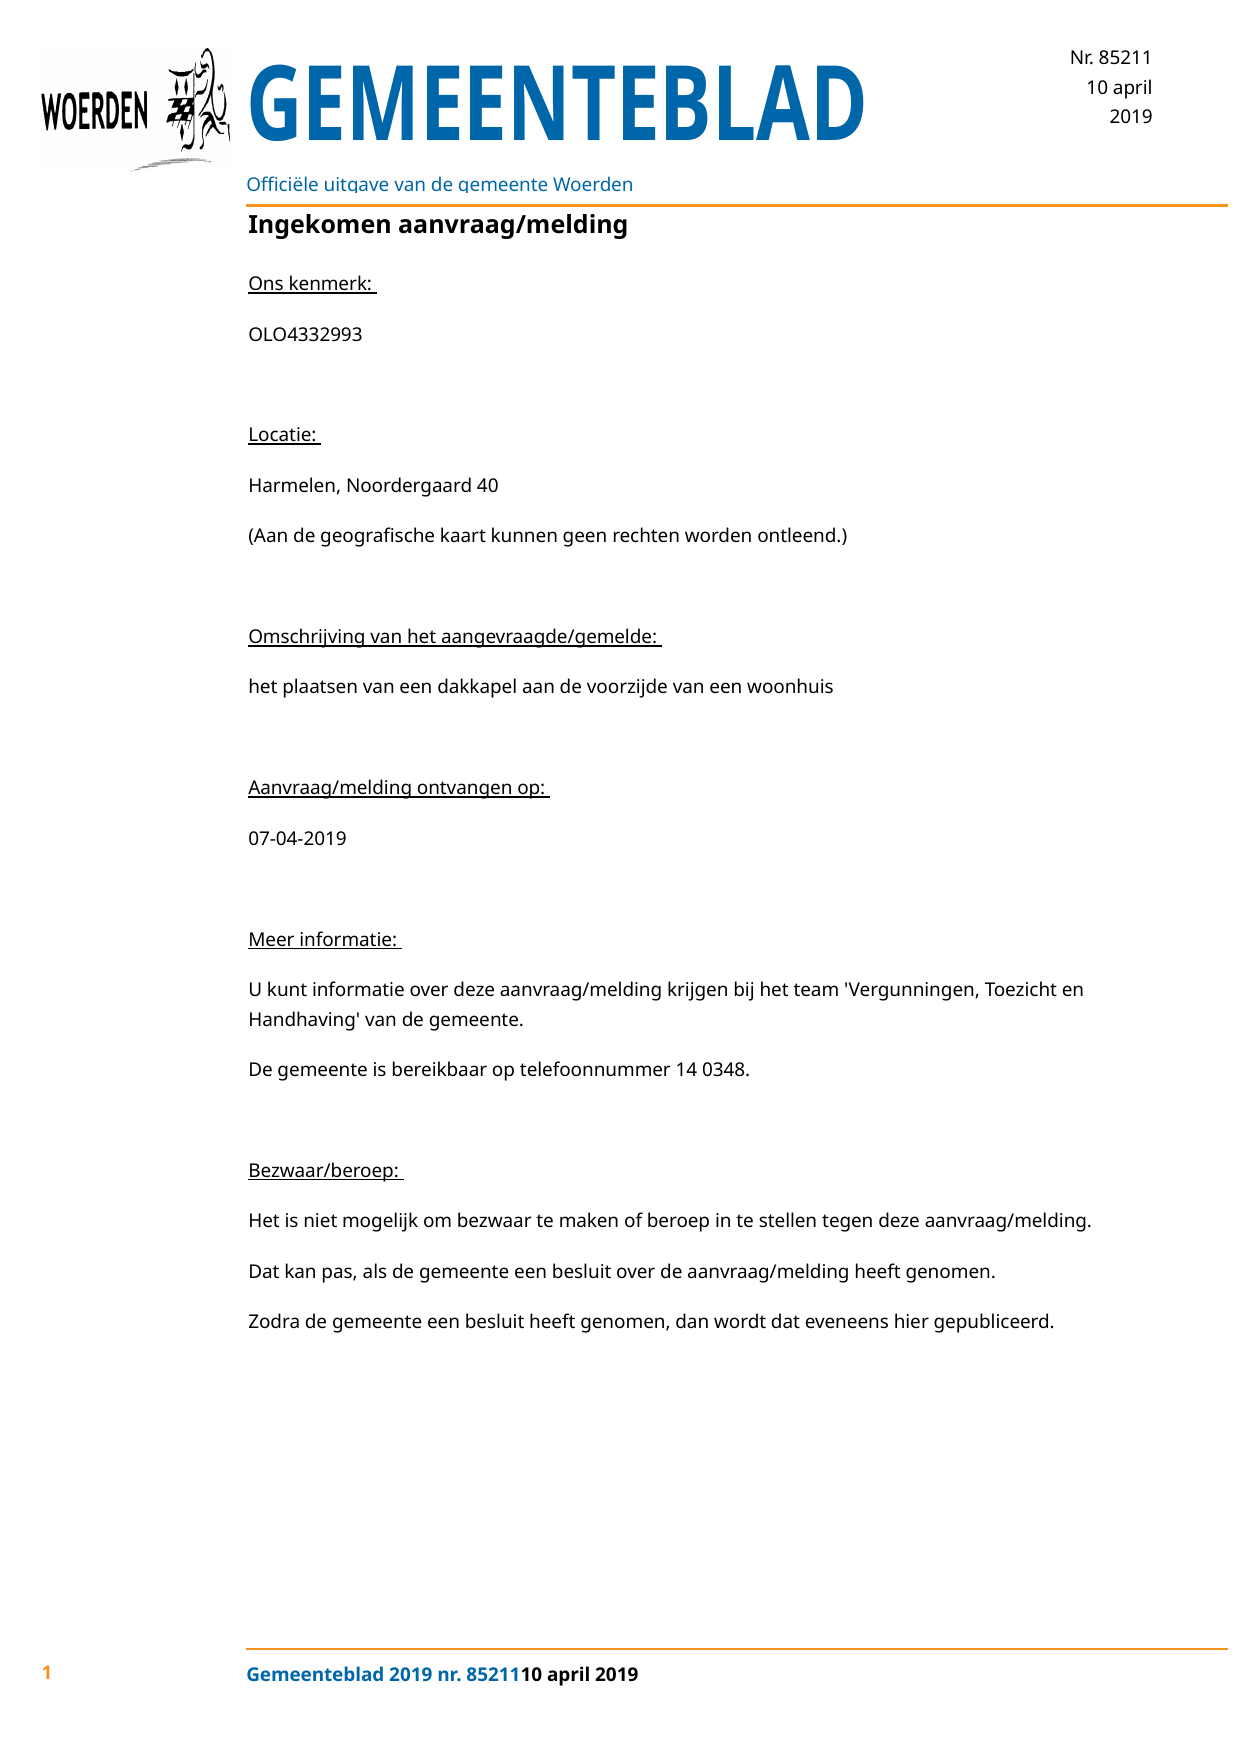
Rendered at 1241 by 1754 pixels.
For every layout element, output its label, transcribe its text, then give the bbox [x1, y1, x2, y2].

text Locatie: [248, 422, 1152, 447]
text Het is niet mogelijk om bezwaar te maken of beroep in te stellen tegen deze aanvraag/melding. [248, 1207, 1152, 1233]
picture [41, 47, 231, 172]
text het plaatsen van een dakkapel aan de voorzijde van een woonhuis [248, 674, 1152, 699]
text Zodra de gemeente een besluit heeft genomen, dan wordt dat eveneens hier gepubliceerd. [248, 1308, 1152, 1334]
text De gemeente is bereikbaar op telefoonnummer 14 0348. [248, 1056, 1152, 1082]
text Ons kenmerk: [248, 270, 1152, 296]
text Harmelen, Noordergaard 40 [248, 472, 1152, 498]
text Meer informatie: [248, 926, 1152, 951]
text Bezwaar/beroep: [248, 1157, 1152, 1183]
text Dat kan pas, als de gemeente een besluit over de aanvraag/melding heeft genomen. [248, 1258, 1152, 1283]
text Ingekomen aanvraag/melding [248, 207, 1152, 241]
text Omschrijving van het aangevraagde/gemelde: [248, 623, 1152, 649]
text OLO4332993 [248, 321, 1152, 346]
text 07-04-2019 [248, 825, 1152, 851]
text Aanvraag/melding ontvangen op: [248, 774, 1152, 800]
text (Aan de geografische kaart kunnen geen rechten worden ontleend.) [248, 522, 1152, 548]
text U kunt informatie over deze aanvraag/melding krijgen bij het team 'Vergunningen, Toezicht en Handhaving' van de gemeente. [248, 976, 1152, 1031]
